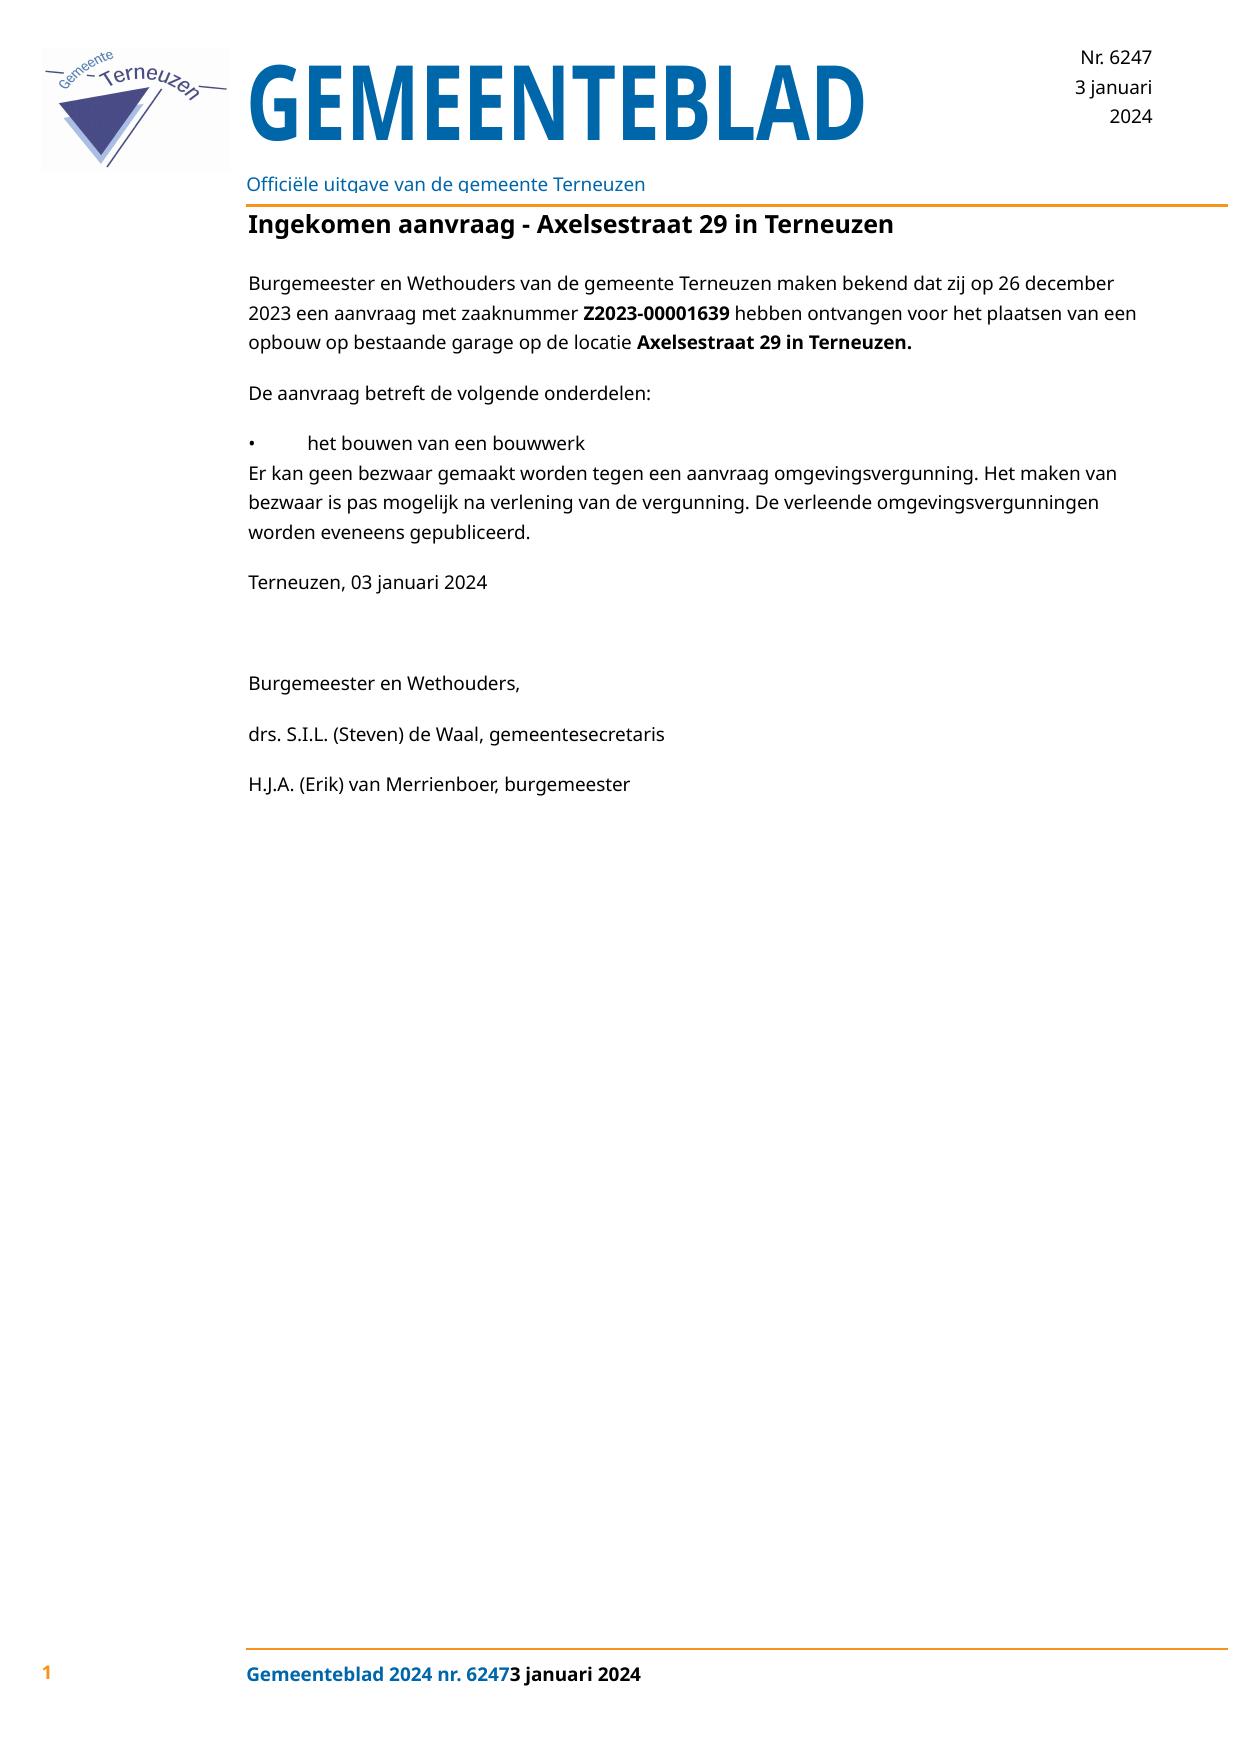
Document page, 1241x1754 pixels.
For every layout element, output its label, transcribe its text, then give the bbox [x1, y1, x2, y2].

text drs. S.I.L. (Steven) de Waal, gemeentesecretaris [248, 721, 1152, 746]
text Terneuzen, 03 januari 2024 [248, 569, 1152, 595]
picture [41, 47, 231, 172]
list het bouwen van een bouwwerk [248, 430, 1152, 456]
text Ingekomen aanvraag - Axelsestraat 29 in Terneuzen [248, 207, 1152, 241]
text Er kan geen bezwaar gemaakt worden tegen een aanvraag omgevingsvergunning. Het maken van bezwaar is pas mogelijk na verlening van de vergunning. De verleende omgevingsvergunningen worden eveneens gepubliceerd. [248, 460, 1152, 545]
text De aanvraag betreft de volgende onderdelen: [248, 380, 1152, 406]
text Burgemeester en Wethouders, [248, 670, 1152, 696]
text H.J.A. (Erik) van Merrienboer, burgemeester [248, 771, 1152, 797]
text Burgemeester en Wethouders van de gemeente Terneuzen maken bekend dat zij op 26 december 2023 een aanvraag met zaaknummer Z2023-00001639 hebben ontvangen voor het plaatsen van een opbouw op bestaande garage op de locatie Axelsestraat 29 in Terneuzen. [248, 270, 1152, 355]
